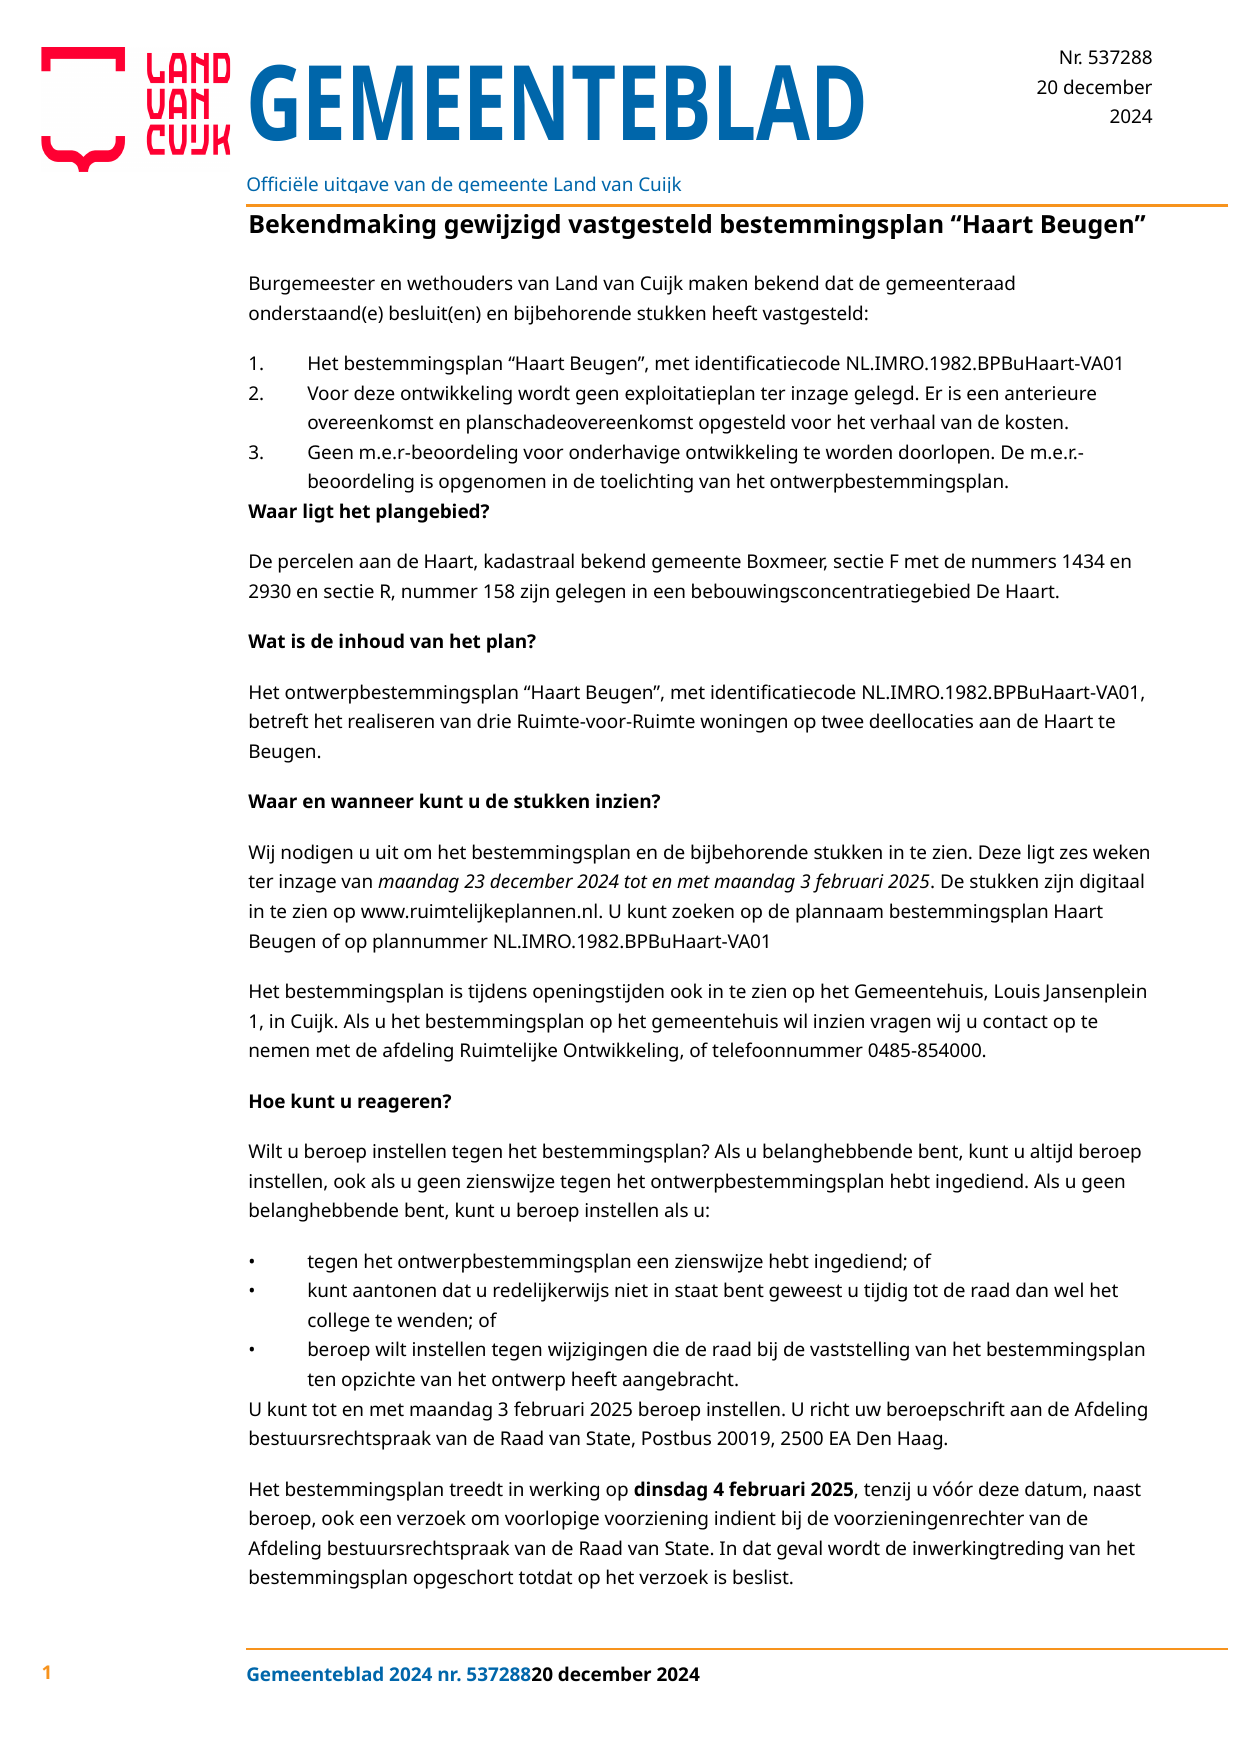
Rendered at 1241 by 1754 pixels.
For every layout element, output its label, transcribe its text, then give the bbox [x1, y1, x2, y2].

text Hoe kunt u reageren? [248, 1088, 1152, 1113]
text Het bestemmingsplan treedt in werking op dinsdag 4 februari 2025, tenzij u vóór deze datum, naast beroep, ook een verzoek om voorlopige voorziening indient bij de voorzieningenrechter van de Afdeling bestuursrechtspraak van de Raad van State. In dat geval wordt de inwerkingtreding van het bestemmingsplan opgeschort totdat op het verzoek is beslist. [248, 1476, 1152, 1590]
text Wilt u beroep instellen tegen het bestemmingsplan? Als u belanghebbende bent, kunt u altijd beroep instellen, ook als u geen zienswijze tegen het ontwerpbestemmingsplan hebt ingediend. Als u geen belanghebbende bent, kunt u beroep instellen als u: [248, 1138, 1152, 1223]
text Waar en wanneer kunt u de stukken inzien? [248, 789, 1152, 814]
text De percelen aan de Haart, kadastraal bekend gemeente Boxmeer, sectie F met de nummers 1434 en 2930 en sectie R, nummer 158 zijn gelegen in een bebouwingsconcentratiegebied De Haart. [248, 549, 1152, 604]
text Het bestemmingsplan is tijdens openingstijden ook in te zien op het Gemeentehuis, Louis Jansenplein 1, in Cuijk. Als u het bestemmingsplan op het gemeentehuis wil inzien vragen wij u contact op te nemen met de afdeling Ruimtelijke Ontwikkeling, of telefoonnummer 0485-854000. [248, 978, 1152, 1063]
text Het ontwerpbestemmingsplan “Haart Beugen”, met identificatiecode NL.IMRO.1982.BPBuHaart-VA01, betreft het realiseren van drie Ruimte-voor-Ruimte woningen op twee deellocaties aan de Haart te Beugen. [248, 679, 1152, 764]
picture [41, 47, 231, 172]
list tegen het ontwerpbestemmingsplan een zienswijze hebt ingediend; of [248, 1248, 1152, 1273]
list Geen m.e.r-beoordeling voor onderhavige ontwikkeling te worden doorlopen. De m.e.r.-beoordeling is opgenomen in de toelichting van het ontwerpbestemmingsplan. [248, 439, 1152, 494]
text Wat is de inhoud van het plan? [248, 629, 1152, 654]
list kunt aantonen dat u redelijkerwijs niet in staat bent geweest u tijdig tot de raad dan wel het college te wenden; of [248, 1277, 1152, 1333]
list Voor deze ontwikkeling wordt geen exploitatieplan ter inzage gelegd. Er is een anterieure overeenkomst en planschadeovereenkomst opgesteld voor het verhaal van de kosten. [248, 380, 1152, 435]
list Het bestemmingsplan “Haart Beugen”, met identificatiecode NL.IMRO.1982.BPBuHaart-VA01 [248, 350, 1152, 376]
text Burgemeester en wethouders van Land van Cuijk maken bekend dat de gemeenteraad onderstaand(e) besluit(en) en bijbehorende stukken heeft vastgesteld: [248, 270, 1152, 326]
list beroep wilt instellen tegen wijzigingen die de raad bij de vaststelling van het bestemmingsplan ten opzichte van het ontwerp heeft aangebracht. [248, 1337, 1152, 1392]
text Wij nodigen u uit om het bestemmingsplan en de bijbehorende stukken in te zien. Deze ligt zes weken ter inzage van maandag 23 december 2024 tot en met maandag 3 februari 2025. De stukken zijn digitaal in te zien op www.ruimtelijkeplannen.nl. U kunt zoeken op de plannaam bestemmingsplan Haart Beugen of op plannummer NL.IMRO.1982.BPBuHaart-VA01 [248, 839, 1152, 953]
text Bekendmaking gewijzigd vastgesteld bestemmingsplan “Haart Beugen” [248, 207, 1152, 241]
text Waar ligt het plangebied? [248, 498, 1152, 524]
text U kunt tot en met maandag 3 februari 2025 beroep instellen. U richt uw beroepschrift aan de Afdeling bestuursrechtspraak van de Raad van State, Postbus 20019, 2500 EA Den Haag. [248, 1396, 1152, 1451]
